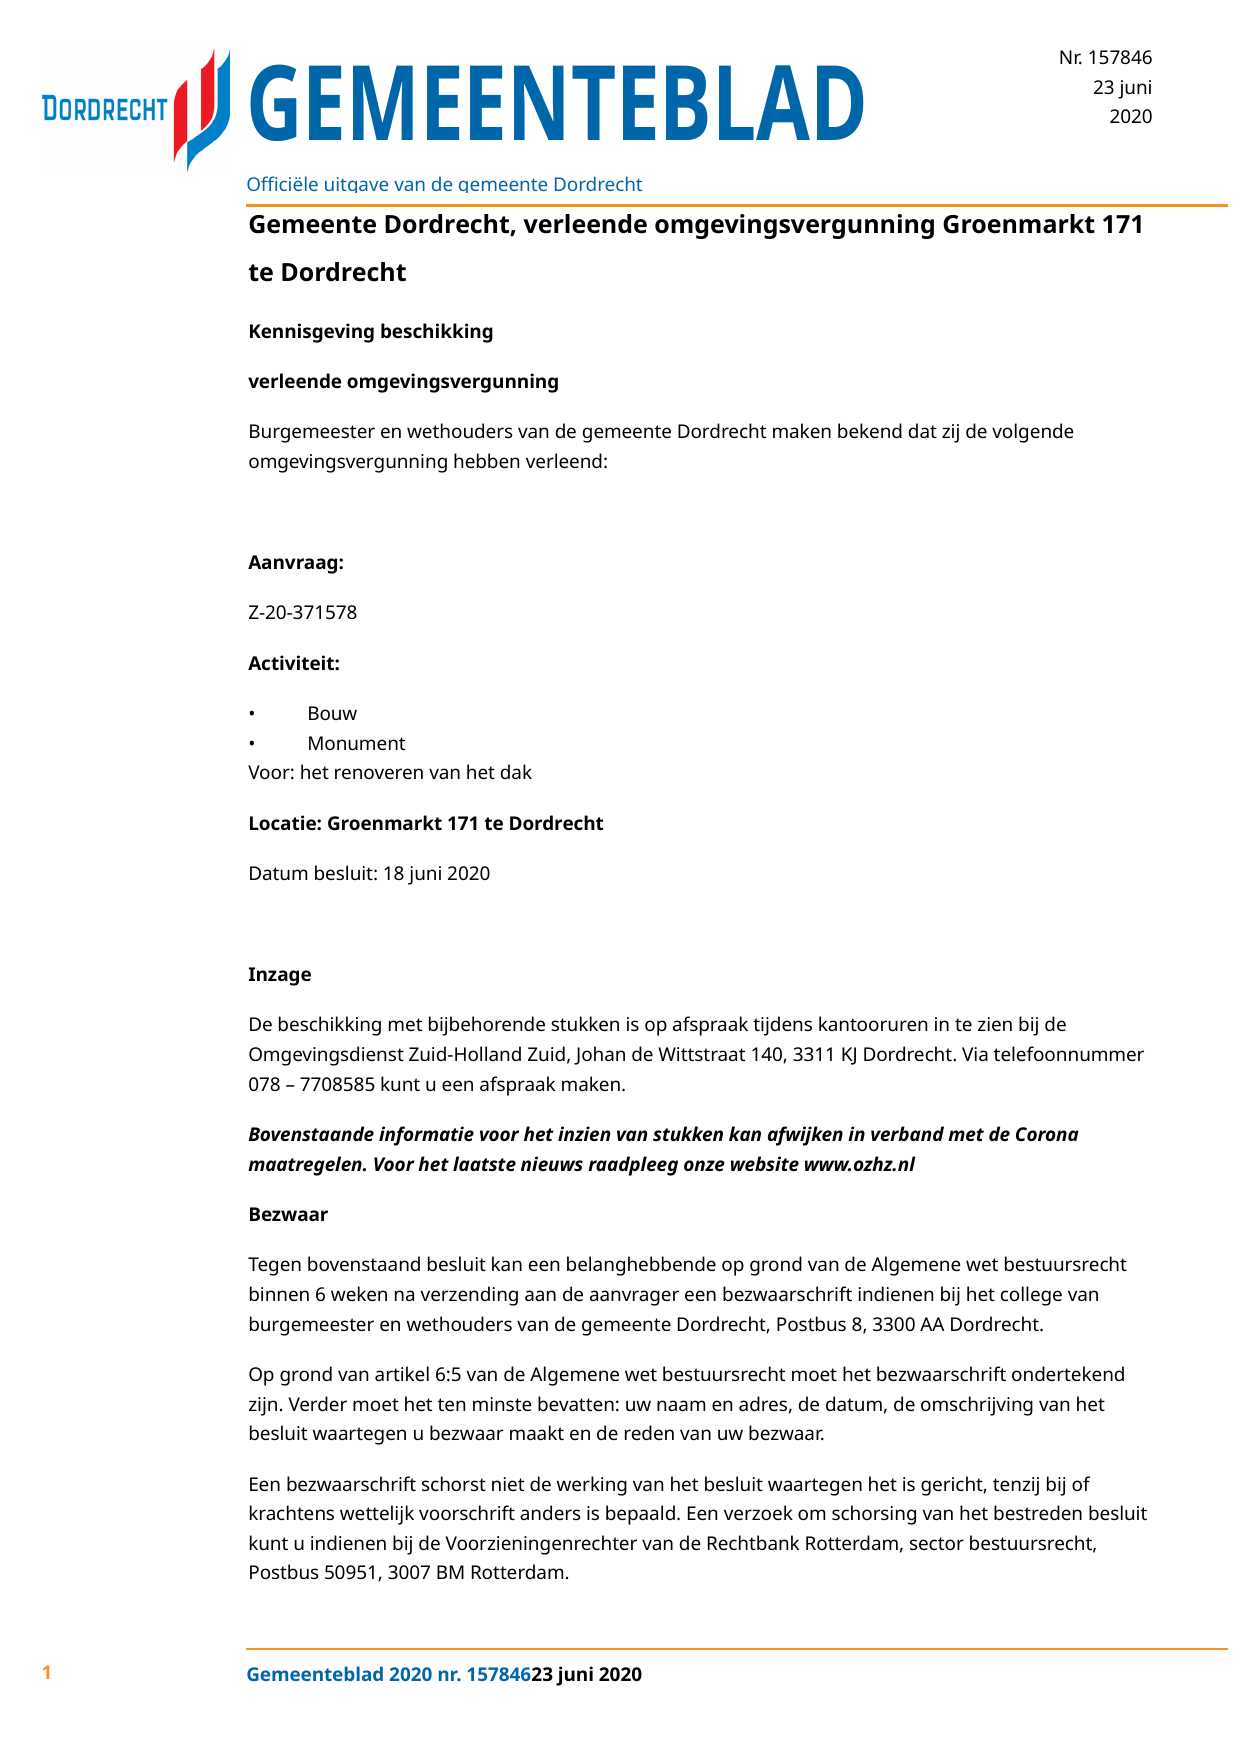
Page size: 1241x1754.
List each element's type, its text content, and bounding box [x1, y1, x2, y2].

text verleende omgevingsvergunning [248, 368, 1152, 394]
text Z-20-371578 [248, 599, 1152, 625]
list Monument [248, 730, 1152, 756]
text Datum besluit: 18 juni 2020 [248, 860, 1152, 886]
picture [41, 47, 231, 172]
text De beschikking met bijbehorende stukken is op afspraak tijdens kantooruren in te zien bij de Omgevingsdienst Zuid-Holland Zuid, Johan de Wittstraat 140, 3311 KJ Dordrecht. Via telefoonnummer 078 – 7708585 kunt u een afspraak maken. [248, 1012, 1152, 1097]
text Locatie: Groenmarkt 171 te Dordrecht [248, 810, 1152, 836]
text Aanvraag: [248, 549, 1152, 575]
list Bouw [248, 700, 1152, 726]
text Tegen bovenstaand besluit kan een belanghebbende op grond van de Algemene wet bestuursrecht binnen 6 weken na verzending aan de aanvrager een bezwaarschrift indienen bij het college van burgemeester en wethouders van de gemeente Dordrecht, Postbus 8, 3300 AA Dordrecht. [248, 1252, 1152, 1337]
text Bovenstaande informatie voor het inzien van stukken kan afwijken in verband met de Corona maatregelen. Voor het laatste nieuws raadpleeg onze website www.ozhz.nl [248, 1121, 1152, 1177]
text Voor: het renoveren van het dak [248, 759, 1152, 785]
text Kennisgeving beschikking [248, 318, 1152, 344]
text Inzage [248, 961, 1152, 987]
text Activiteit: [248, 650, 1152, 676]
text Bezwaar [248, 1201, 1152, 1227]
text Op grond van artikel 6:5 van de Algemene wet bestuursrecht moet het bezwaarschrift ondertekend zijn. Verder moet het ten minste bevatten: uw naam en adres, de datum, de omschrijving van het besluit waartegen u bezwaar maakt en de reden van uw bezwaar. [248, 1361, 1152, 1446]
text Een bezwaarschrift schorst niet de werking van het besluit waartegen het is gericht, tenzij bij of krachtens wettelijk voorschrift anders is bepaald. Een verzoek om schorsing van het bestreden besluit kunt u indienen bij de Voorzieningenrechter van de Rechtbank Rotterdam, sector bestuursrecht, Postbus 50951, 3007 BM Rotterdam. [248, 1471, 1152, 1585]
text Burgemeester en wethouders van de gemeente Dordrecht maken bekend dat zij de volgende omgevingsvergunning hebben verleend: [248, 419, 1152, 474]
text Gemeente Dordrecht, verleende omgevingsvergunning Groenmarkt 171 te Dordrecht [248, 207, 1152, 288]
